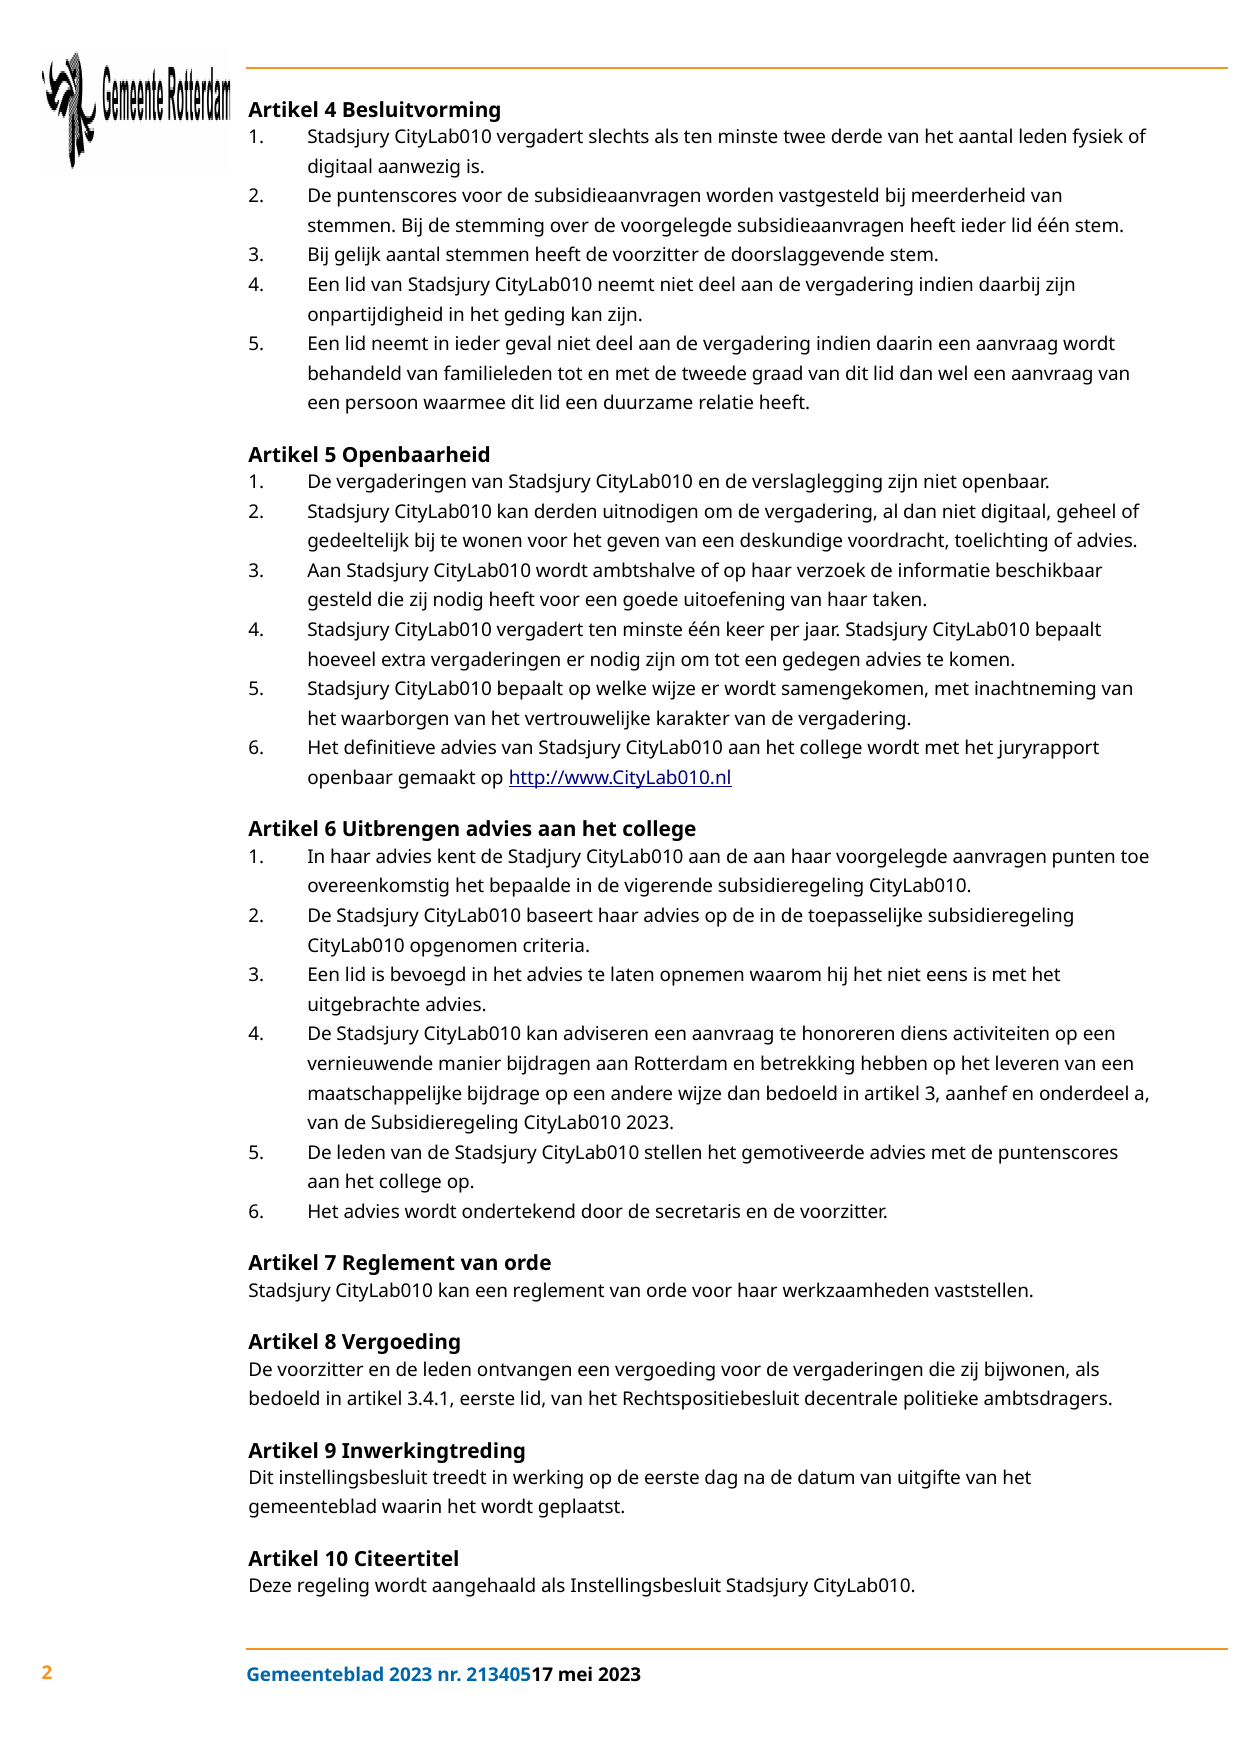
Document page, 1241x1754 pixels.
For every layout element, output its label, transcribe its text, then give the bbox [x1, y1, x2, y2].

list De vergaderingen van Stadsjury CityLab010 en de verslaglegging zijn niet openbaar. [248, 468, 1152, 494]
list Stadsjury CityLab010 vergadert slechts als ten minste twee derde van het aantal leden fysiek of digitaal aanwezig is. [248, 123, 1152, 178]
list Stadsjury CityLab010 kan derden uitnodigen om de vergadering, al dan niet digitaal, geheel of gedeeltelijk bij te wonen voor het geven van een deskundige voordracht, toelichting of advies. [248, 498, 1152, 553]
list Stadsjury CityLab010 vergadert ten minste één keer per jaar. Stadsjury CityLab010 bepaalt hoeveel extra vergaderingen er nodig zijn om tot een gedegen advies te komen. [248, 616, 1152, 672]
list Aan Stadsjury CityLab010 wordt ambtshalve of op haar verzoek de informatie beschikbaar gesteld die zij nodig heeft voor een goede uitoefening van haar taken. [248, 557, 1152, 612]
text Deze regeling wordt aangehaald als Instellingsbesluit Stadsjury CityLab010. [248, 1573, 1152, 1598]
list Een lid van Stadsjury CityLab010 neemt niet deel aan de vergadering indien daarbij zijn onpartijdigheid in het geding kan zijn. [248, 271, 1152, 326]
list Stadsjury CityLab010 bepaalt op welke wijze er wordt samengekomen, met inachtneming van het waarborgen van het vertrouwelijke karakter van de vergadering. [248, 675, 1152, 731]
list Het definitieve advies van Stadsjury CityLab010 aan het college wordt met het juryrapport openbaar gemaakt op http://www.CityLab010.nl [248, 734, 1152, 790]
text Artikel 10 Citeertitel [248, 1544, 1152, 1573]
list De leden van de Stadsjury CityLab010 stellen het gemotiveerde advies met de puntenscores aan het college op. [248, 1139, 1152, 1194]
text Artikel 7 Reglement van orde [248, 1248, 1152, 1277]
list De puntenscores voor de subsidieaanvragen worden vastgesteld bij meerderheid van stemmen. Bij de stemming over de voorgelegde subsidieaanvragen heeft ieder lid één stem. [248, 182, 1152, 238]
list Bij gelijk aantal stemmen heeft de voorzitter de doorslaggevende stem. [248, 242, 1152, 267]
list De Stadsjury CityLab010 kan adviseren een aanvraag te honoreren diens activiteiten op een vernieuwende manier bijdragen aan Rotterdam en betrekking hebben op het leveren van een maatschappelijke bijdrage op een andere wijze dan bedoeld in artikel 3, aanhef en onderdeel a, van de Subsidieregeling CityLab010 2023. [248, 1021, 1152, 1135]
text Artikel 4 Besluitvorming [248, 95, 1152, 123]
text Artikel 8 Vergoeding [248, 1327, 1152, 1356]
text Artikel 6 Uitbrengen advies aan het college [248, 814, 1152, 843]
list De Stadsjury CityLab010 baseert haar advies op de in de toepasselijke subsidieregeling CityLab010 opgenomen criteria. [248, 902, 1152, 957]
text Artikel 9 Inwerkingtreding [248, 1436, 1152, 1464]
text Dit instellingsbesluit treedt in werking op de eerste dag na de datum van uitgifte van het gemeenteblad waarin het wordt geplaatst. [248, 1464, 1152, 1519]
list Een lid neemt in ieder geval niet deel aan de vergadering indien daarin een aanvraag wordt behandeld van familieleden tot en met de tweede graad van dit lid dan wel een aanvraag van een persoon waarmee dit lid een duurzame relatie heeft. [248, 330, 1152, 415]
picture [41, 47, 231, 172]
list Een lid is bevoegd in het advies te laten opnemen waarom hij het niet eens is met het uitgebrachte advies. [248, 961, 1152, 1017]
text Stadsjury CityLab010 kan een reglement van orde voor haar werkzaamheden vaststellen. [248, 1277, 1152, 1303]
list Het advies wordt ondertekend door de secretaris en de voorzitter. [248, 1198, 1152, 1224]
text Artikel 5 Openbaarheid [248, 440, 1152, 468]
list In haar advies kent de Stadjury CityLab010 aan de aan haar voorgelegde aanvragen punten toe overeenkomstig het bepaalde in de vigerende subsidieregeling CityLab010. [248, 843, 1152, 898]
text De voorzitter en de leden ontvangen een vergoeding voor de vergaderingen die zij bijwonen, als bedoeld in artikel 3.4.1, eerste lid, van het Rechtspositiebesluit decentrale politieke ambtsdragers. [248, 1356, 1152, 1411]
